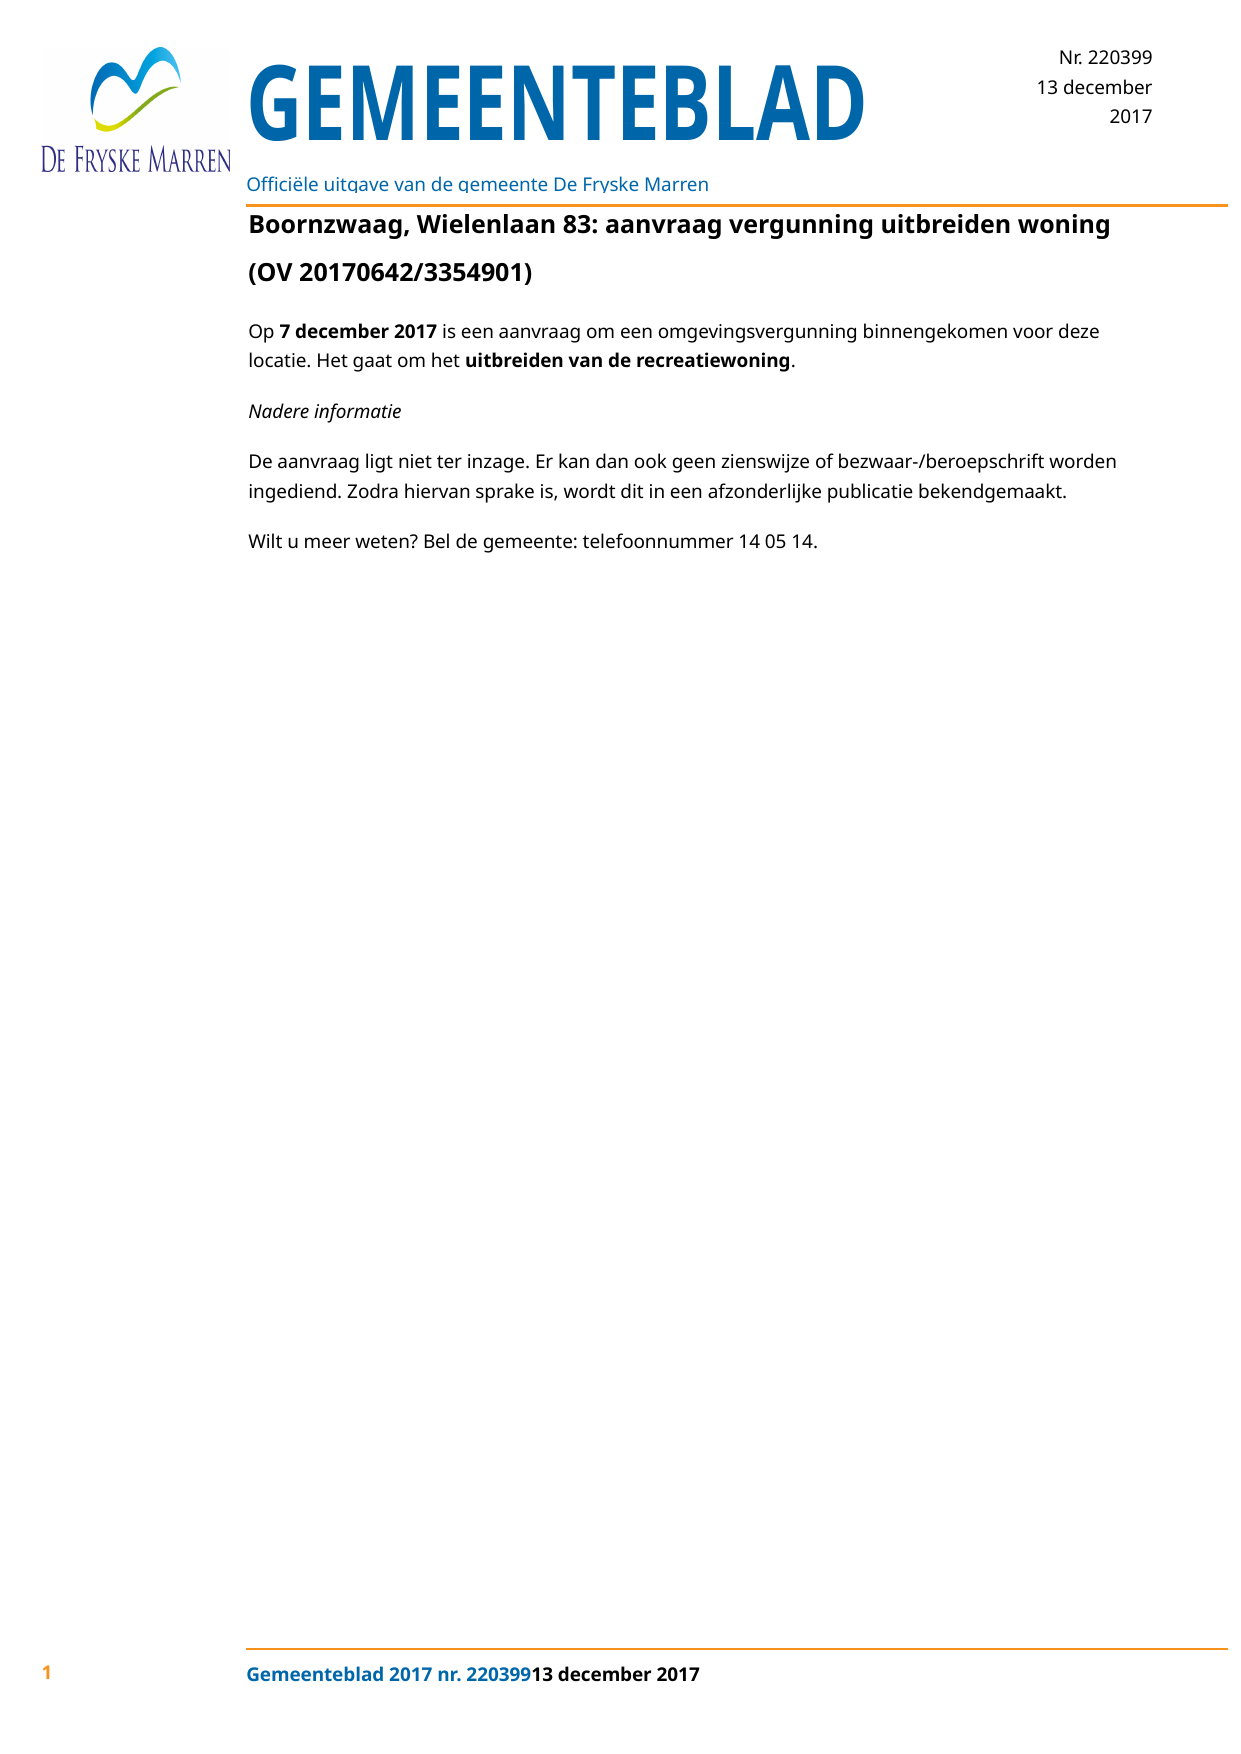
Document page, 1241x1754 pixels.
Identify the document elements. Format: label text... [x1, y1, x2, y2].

text Wilt u meer weten? Bel de gemeente: telefoonnummer 14 05 14. [248, 528, 1152, 554]
text Boornzwaag, Wielenlaan 83: aanvraag vergunning uitbreiden woning (OV 20170642/3354901) [248, 207, 1152, 288]
text Op 7 december 2017 is een aanvraag om een omgevingsvergunning binnengekomen voor deze locatie. Het gaat om het uitbreiden van de recreatiewoning. [248, 318, 1152, 373]
text Nadere informatie [248, 398, 1152, 424]
text De aanvraag ligt niet ter inzage. Er kan dan ook geen zienswijze of bezwaar-/beroepschrift worden ingediend. Zodra hiervan sprake is, wordt dit in een afzonderlijke publicatie bekendgemaakt. [248, 448, 1152, 504]
picture [41, 47, 231, 172]
